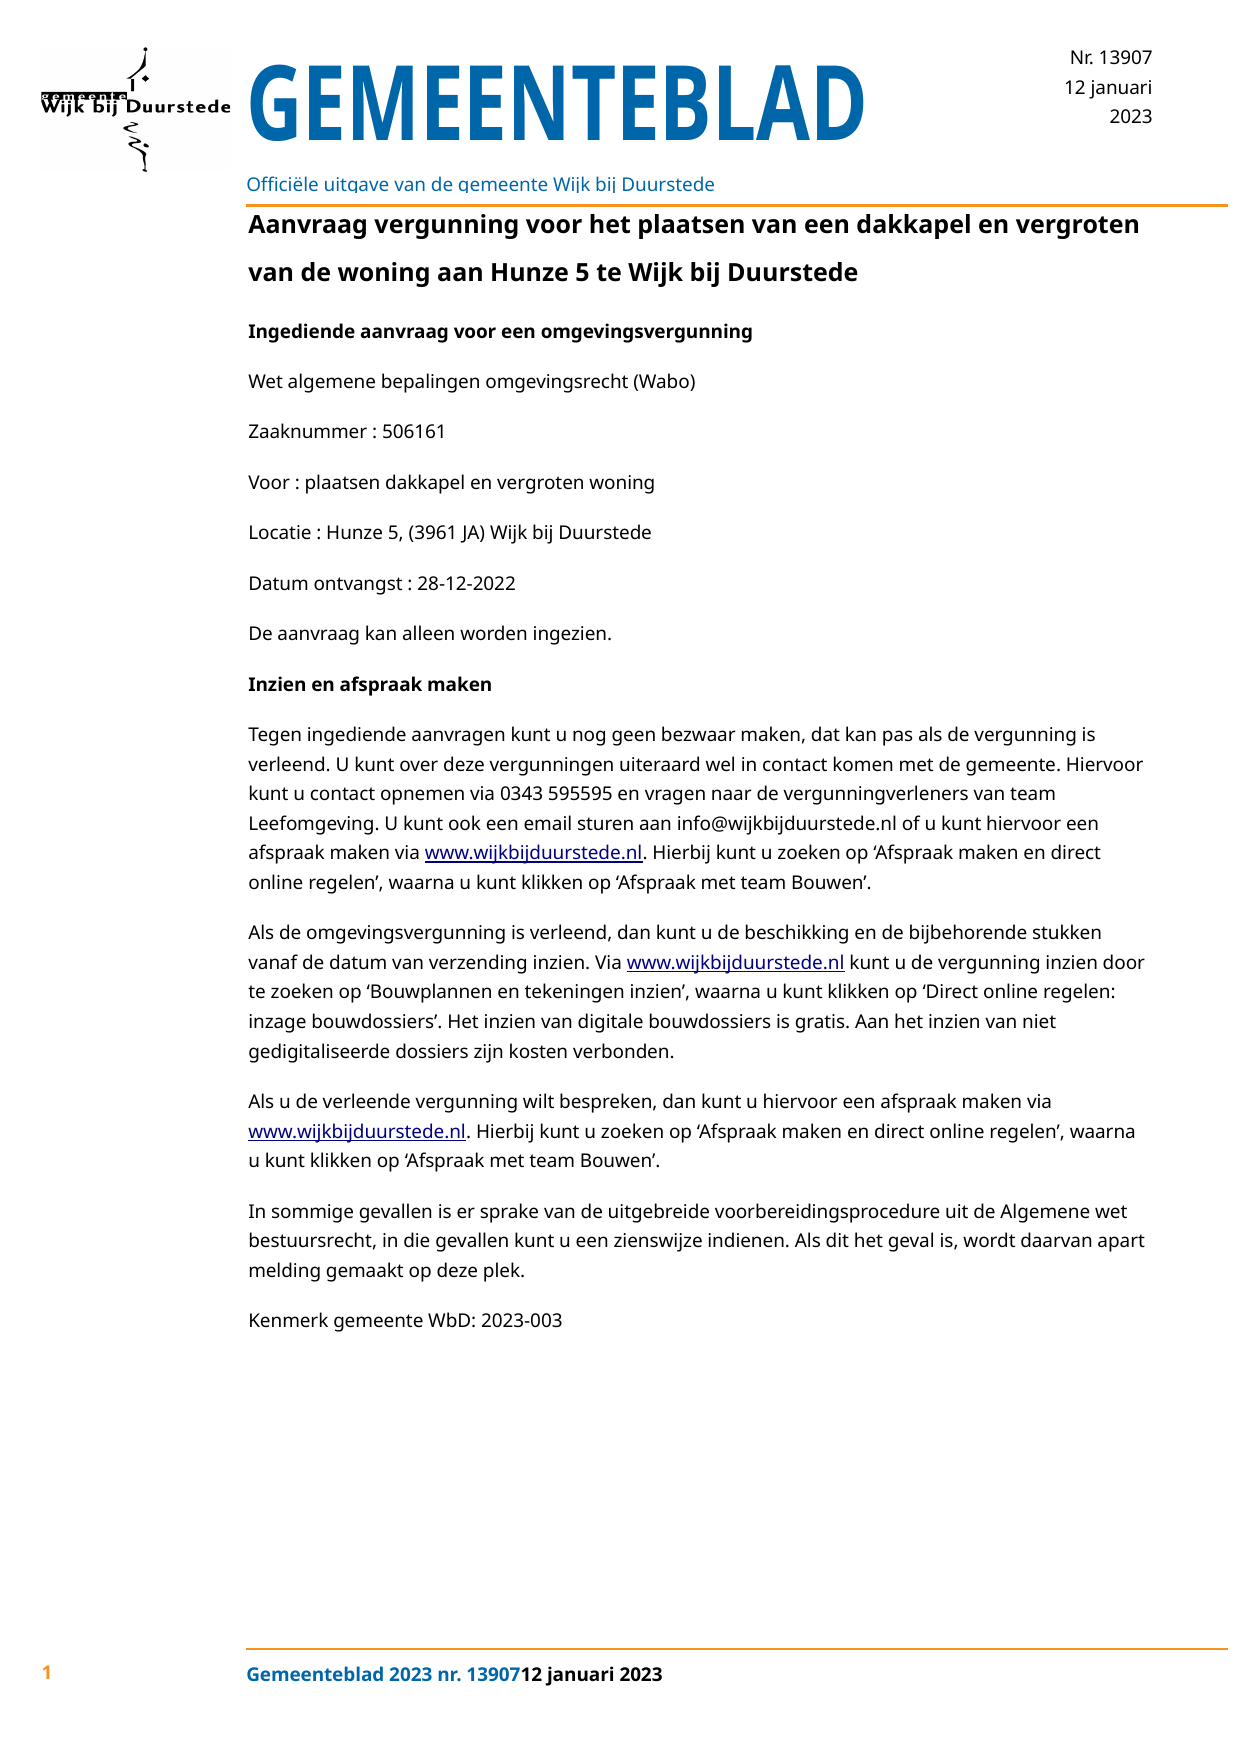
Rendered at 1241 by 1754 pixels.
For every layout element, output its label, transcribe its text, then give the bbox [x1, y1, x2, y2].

text Datum ontvangst : 28-12-2022 [248, 570, 1152, 596]
text De aanvraag kan alleen worden ingezien. [248, 620, 1152, 646]
text Wet algemene bepalingen omgevingsrecht (Wabo) [248, 368, 1152, 394]
text Kenmerk gemeente WbD: 2023-003 [248, 1307, 1152, 1333]
text Als de omgevingsvergunning is verleend, dan kunt u de beschikking en de bijbehorende stukken vanaf de datum van verzending inzien. Via www.wijkbijduurstede.nl kunt u de vergunning inzien door te zoeken op ‘Bouwplannen en tekeningen inzien’, waarna u kunt klikken op ‘Direct online regelen: inzage bouwdossiers’. Het inzien van digitale bouwdossiers is gratis. Aan het inzien van niet gedigitaliseerde dossiers zijn kosten verbonden. [248, 919, 1152, 1064]
text Inzien en afspraak maken [248, 671, 1152, 697]
picture [41, 47, 231, 172]
text Locatie : Hunze 5, (3961 JA) Wijk bij Duurstede [248, 519, 1152, 545]
text Aanvraag vergunning voor het plaatsen van een dakkapel en vergroten van de woning aan Hunze 5 te Wijk bij Duurstede [248, 207, 1152, 288]
text Ingediende aanvraag voor een omgevingsvergunning [248, 318, 1152, 344]
text Voor : plaatsen dakkapel en vergroten woning [248, 469, 1152, 495]
text Zaaknummer : 506161 [248, 419, 1152, 444]
text Als u de verleende vergunning wilt bespreken, dan kunt u hiervoor een afspraak maken via www.wijkbijduurstede.nl. Hierbij kunt u zoeken op ‘Afspraak maken en direct online regelen’, waarna u kunt klikken op ‘Afspraak met team Bouwen’. [248, 1088, 1152, 1173]
text In sommige gevallen is er sprake van de uitgebreide voorbereidingsprocedure uit de Algemene wet bestuursrecht, in die gevallen kunt u een zienswijze indienen. Als dit het geval is, wordt daarvan apart melding gemaakt op deze plek. [248, 1198, 1152, 1283]
text Tegen ingediende aanvragen kunt u nog geen bezwaar maken, dat kan pas als de vergunning is verleend. U kunt over deze vergunningen uiteraard wel in contact komen met de gemeente. Hiervoor kunt u contact opnemen via 0343 595595 en vragen naar de vergunningverleners van team Leefomgeving. U kunt ook een email sturen aan info@wijkbijduurstede.nl of u kunt hiervoor een afspraak maken via www.wijkbijduurstede.nl. Hierbij kunt u zoeken op ‘Afspraak maken en direct online regelen’, waarna u kunt klikken op ‘Afspraak met team Bouwen’. [248, 721, 1152, 895]
